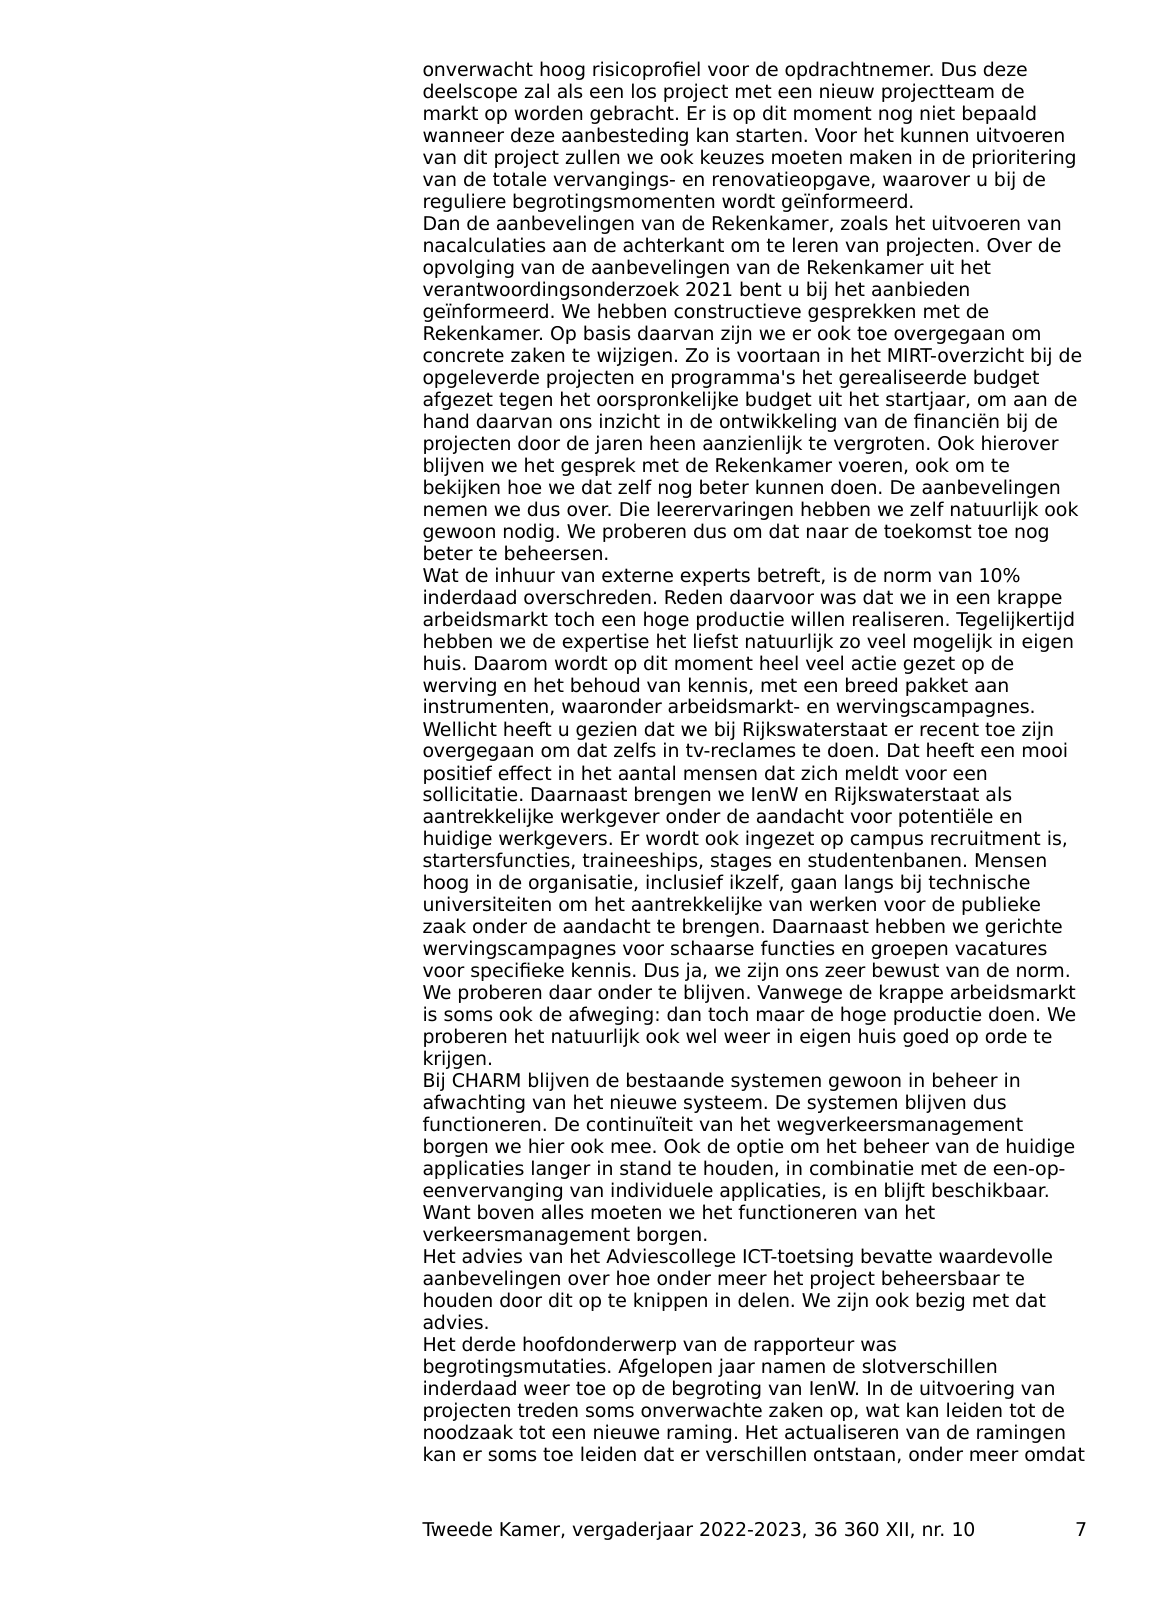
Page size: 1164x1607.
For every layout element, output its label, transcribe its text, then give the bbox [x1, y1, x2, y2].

text Het derde hoofdonderwerp van de rapporteur was begrotingsmutaties. Afgelopen jaar namen de slotverschillen inderdaad weer toe op de begroting van IenW. In de uitvoering van projecten treden soms onverwachte zaken op, wat kan leiden tot de noodzaak tot een nieuwe raming. Het actualiseren van de ramingen kan er soms toe leiden dat er verschillen ontstaan, onder meer omdat [422, 1334, 1087, 1466]
text Dan de aanbevelingen van de Rekenkamer, zoals het uitvoeren van nacalculaties aan de achterkant om te leren van projecten. Over de opvolging van de aanbevelingen van de Rekenkamer uit het verantwoordingsonderzoek 2021 bent u bij het aanbieden geïnformeerd. We hebben constructieve gesprekken met de Rekenkamer. Op basis daarvan zijn we er ook toe overgegaan om concrete zaken te wijzigen. Zo is voortaan in het MIRT-overzicht bij de opgeleverde projecten en programma's het gerealiseerde budget afgezet tegen het oorspronkelijke budget uit het startjaar, om aan de hand daarvan ons inzicht in de ontwikkeling van de financiën bij de projecten door de jaren heen aanzienlijk te vergroten. Ook hierover blijven we het gesprek met de Rekenkamer voeren, ook om te bekijken hoe we dat zelf nog beter kunnen doen. De aanbevelingen nemen we dus over. Die leerervaringen hebben we zelf natuurlijk ook gewoon nodig. We proberen dus om dat naar de toekomst toe nog beter te beheersen. [422, 213, 1087, 564]
text Het advies van het Adviescollege ICT-toetsing bevatte waardevolle aanbevelingen over hoe onder meer het project beheersbaar te houden door dit op te knippen in delen. We zijn ook bezig met dat advies. [422, 1246, 1087, 1334]
text onverwacht hoog risicoprofiel voor de opdrachtnemer. Dus deze deelscope zal als een los project met een nieuw projectteam de markt op worden gebracht. Er is op dit moment nog niet bepaald wanneer deze aanbesteding kan starten. Voor het kunnen uitvoeren van dit project zullen we ook keuzes moeten maken in de prioritering van de totale vervangings- en renovatieopgave, waarover u bij de reguliere begrotingsmomenten wordt geïnformeerd. [422, 59, 1087, 213]
text Wat de inhuur van externe experts betreft, is de norm van 10% inderdaad overschreden. Reden daarvoor was dat we in een krappe arbeidsmarkt toch een hoge productie willen realiseren. Tegelijkertijd hebben we de expertise het liefst natuurlijk zo veel mogelijk in eigen huis. Daarom wordt op dit moment heel veel actie gezet op de werving en het behoud van kennis, met een breed pakket aan instrumenten, waaronder arbeidsmarkt- en wervingscampagnes. Wellicht heeft u gezien dat we bij Rijkswaterstaat er recent toe zijn overgegaan om dat zelfs in tv-reclames te doen. Dat heeft een mooi positief effect in het aantal mensen dat zich meldt voor een sollicitatie. Daarnaast brengen we IenW en Rijkswaterstaat als aantrekkelijke werkgever onder de aandacht voor potentiële en huidige werkgevers. Er wordt ook ingezet op campus recruitment is, startersfuncties, traineeships, stages en studentenbanen. Mensen hoog in de organisatie, inclusief ikzelf, gaan langs bij technische universiteiten om het aantrekkelijke van werken voor de publieke zaak onder de aandacht te brengen. Daarnaast hebben we gerichte wervingscampagnes voor schaarse functies en groepen vacatures voor specifieke kennis. Dus ja, we zijn ons zeer bewust van de norm. We proberen daar onder te blijven. Vanwege de krappe arbeidsmarkt is soms ook de afweging: dan toch maar de hoge productie doen. We proberen het natuurlijk ook wel weer in eigen huis goed op orde te krijgen. [422, 564, 1087, 1070]
text Bij CHARM blijven de bestaande systemen gewoon in beheer in afwachting van het nieuwe systeem. De systemen blijven dus functioneren. De continuïteit van het wegverkeersmanagement borgen we hier ook mee. Ook de optie om het beheer van de huidige applicaties langer in stand te houden, in combinatie met de een-op-eenvervanging van individuele applicaties, is en blijft beschikbaar. Want boven alles moeten we het functioneren van het verkeersmanagement borgen. [422, 1070, 1087, 1246]
